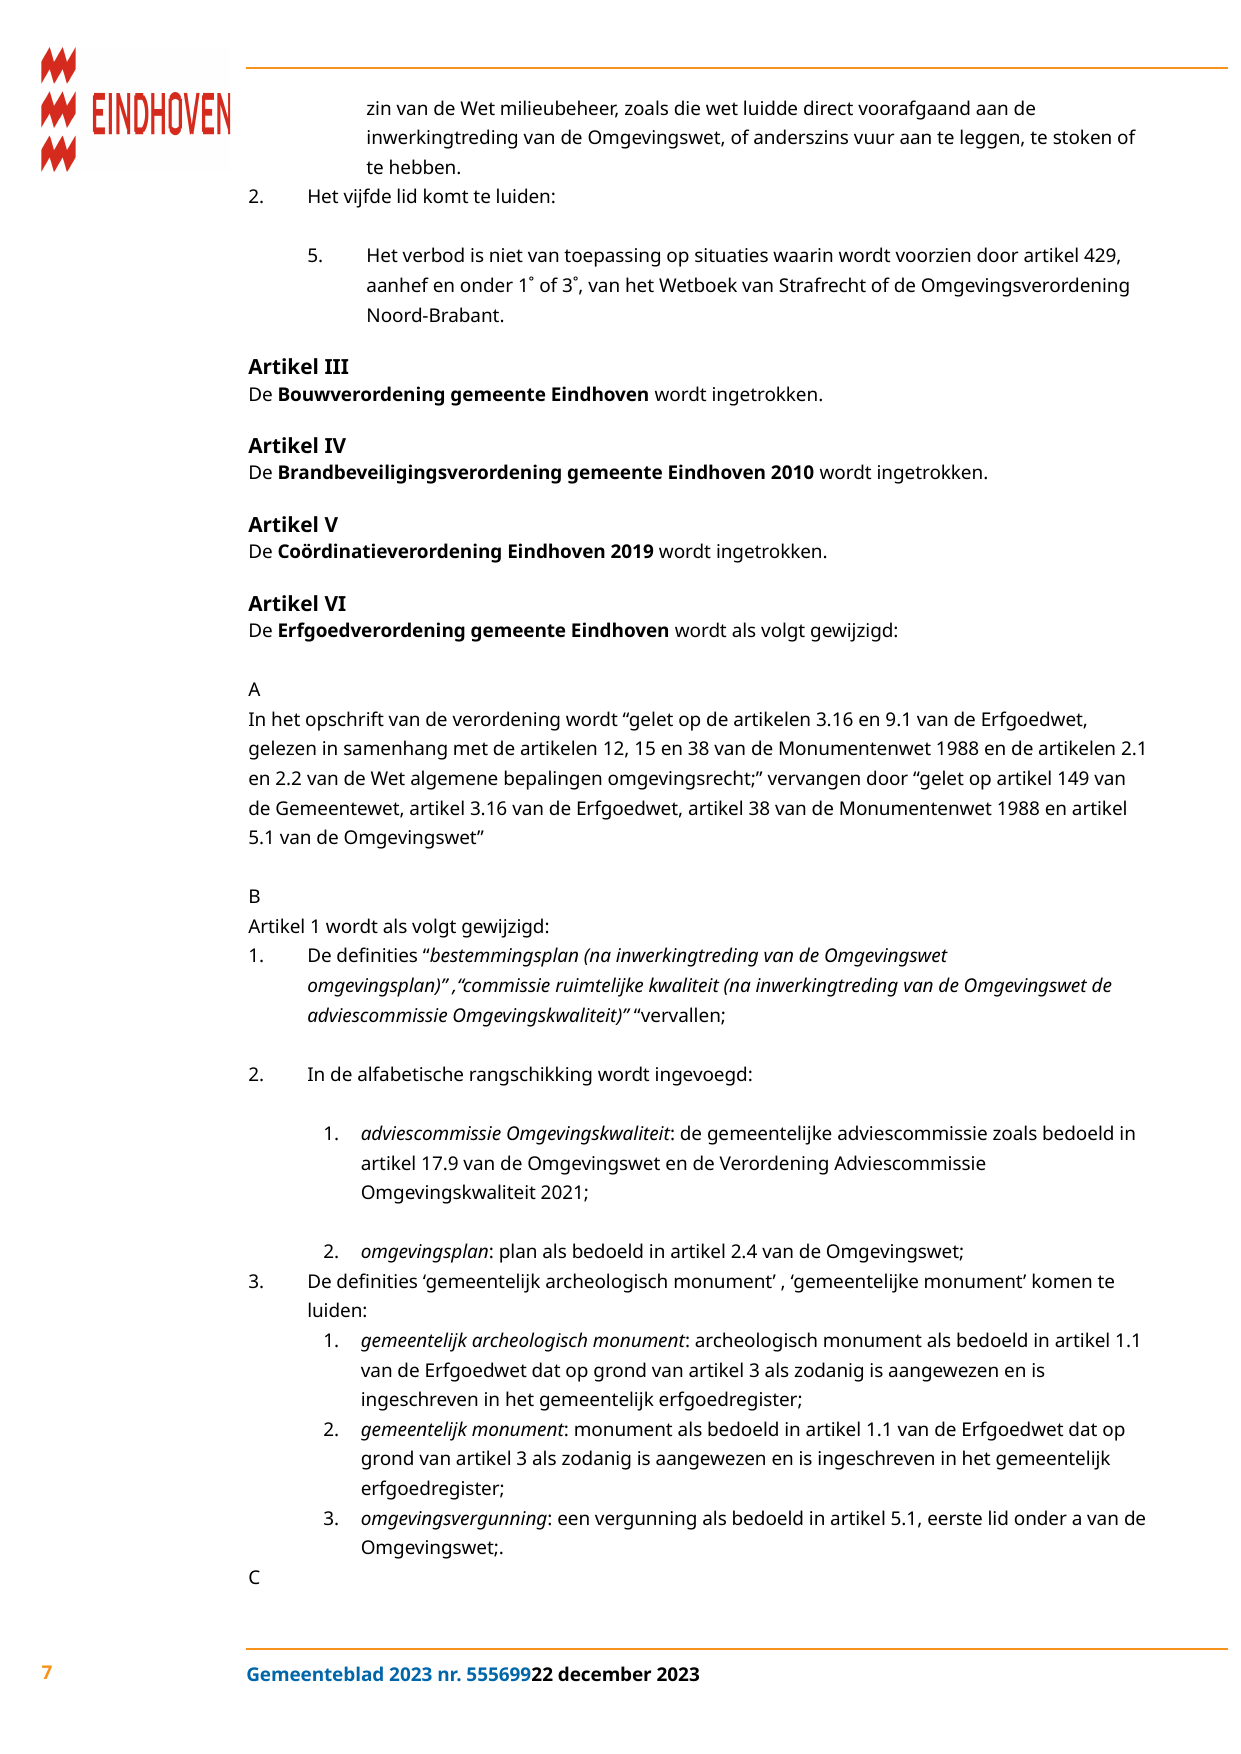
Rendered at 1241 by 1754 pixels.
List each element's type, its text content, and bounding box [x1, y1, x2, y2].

list Het verbod is niet van toepassing op situaties waarin wordt voorzien door artikel 429, aanhef en onder 1˚ of 3˚, van het Wetboek van Strafrecht of de Omgevingsverordening Noord-Brabant. [307, 243, 1152, 328]
list omgevingsvergunning: een vergunning als bedoeld in artikel 5.1, eerste lid onder a van de Omgevingswet;. [323, 1505, 1152, 1560]
text A [248, 676, 1152, 702]
text De Brandbeveiligingsverordening gemeente Eindhoven 2010 wordt ingetrokken. [248, 459, 1152, 485]
text De Coördinatieverordening Eindhoven 2019 wordt ingetrokken. [248, 538, 1152, 564]
text Artikel IV [248, 431, 1152, 459]
text Artikel III [248, 352, 1152, 381]
text C [248, 1564, 1152, 1590]
list gemeentelijk archeologisch monument: archeologisch monument als bedoeld in artikel 1.1 van de Erfgoedwet dat op grond van artikel 3 als zodanig is aangewezen en is ingeschreven in het gemeentelijk erfgoedregister; [323, 1327, 1152, 1412]
list adviescommissie Omgevingskwaliteit: de gemeentelijke adviescommissie zoals bedoeld in artikel 17.9 van de Omgevingswet en de Verordening Adviescommissie Omgevingskwaliteit 2021; [323, 1120, 1152, 1205]
text B [248, 883, 1152, 909]
list zin van de Wet milieubeheer, zoals die wet luidde direct voorafgaand aan de inwerkingtreding van de Omgevingswet, of anderszins vuur aan te leggen, te stoken of te hebben. [307, 95, 1152, 180]
text Artikel 1 wordt als volgt gewijzigd: [248, 913, 1152, 939]
text In het opschrift van de verordening wordt “gelet op de artikelen 3.16 en 9.1 van de Erfgoedwet, gelezen in samenhang met de artikelen 12, 15 en 38 van de Monumentenwet 1988 en de artikelen 2.1 en 2.2 van de Wet algemene bepalingen omgevingsrecht;” vervangen door “gelet op artikel 149 van de Gemeentewet, artikel 3.16 van de Erfgoedwet, artikel 38 van de Monumentenwet 1988 en artikel 5.1 van de Omgevingswet” [248, 706, 1152, 850]
picture [41, 47, 231, 172]
text De Bouwverordening gemeente Eindhoven wordt ingetrokken. [248, 381, 1152, 406]
list gemeentelijk monument: monument als bedoeld in artikel 1.1 van de Erfgoedwet dat op grond van artikel 3 als zodanig is aangewezen en is ingeschreven in het gemeentelijk erfgoedregister; [323, 1416, 1152, 1501]
list omgevingsplan: plan als bedoeld in artikel 2.4 van de Omgevingswet; [323, 1238, 1152, 1264]
list De definities “bestemmingsplan (na inwerkingtreding van de Omgevingswet omgevingsplan)” ,“commissie ruimtelijke kwaliteit (na inwerkingtreding van de Omgevingswet de adviescommissie Omgevingskwaliteit)” “vervallen; [248, 943, 1152, 1028]
list De definities ‘gemeentelijk archeologisch monument’ , ‘gemeentelijke monument’ komen te luiden: [248, 1268, 1152, 1323]
list Het vijfde lid komt te luiden: [248, 183, 1152, 209]
text Artikel VI [248, 589, 1152, 617]
list In de alfabetische rangschikking wordt ingevoegd: [248, 1061, 1152, 1087]
text Artikel V [248, 510, 1152, 538]
text De Erfgoedverordening gemeente Eindhoven wordt als volgt gewijzigd: [248, 617, 1152, 643]
